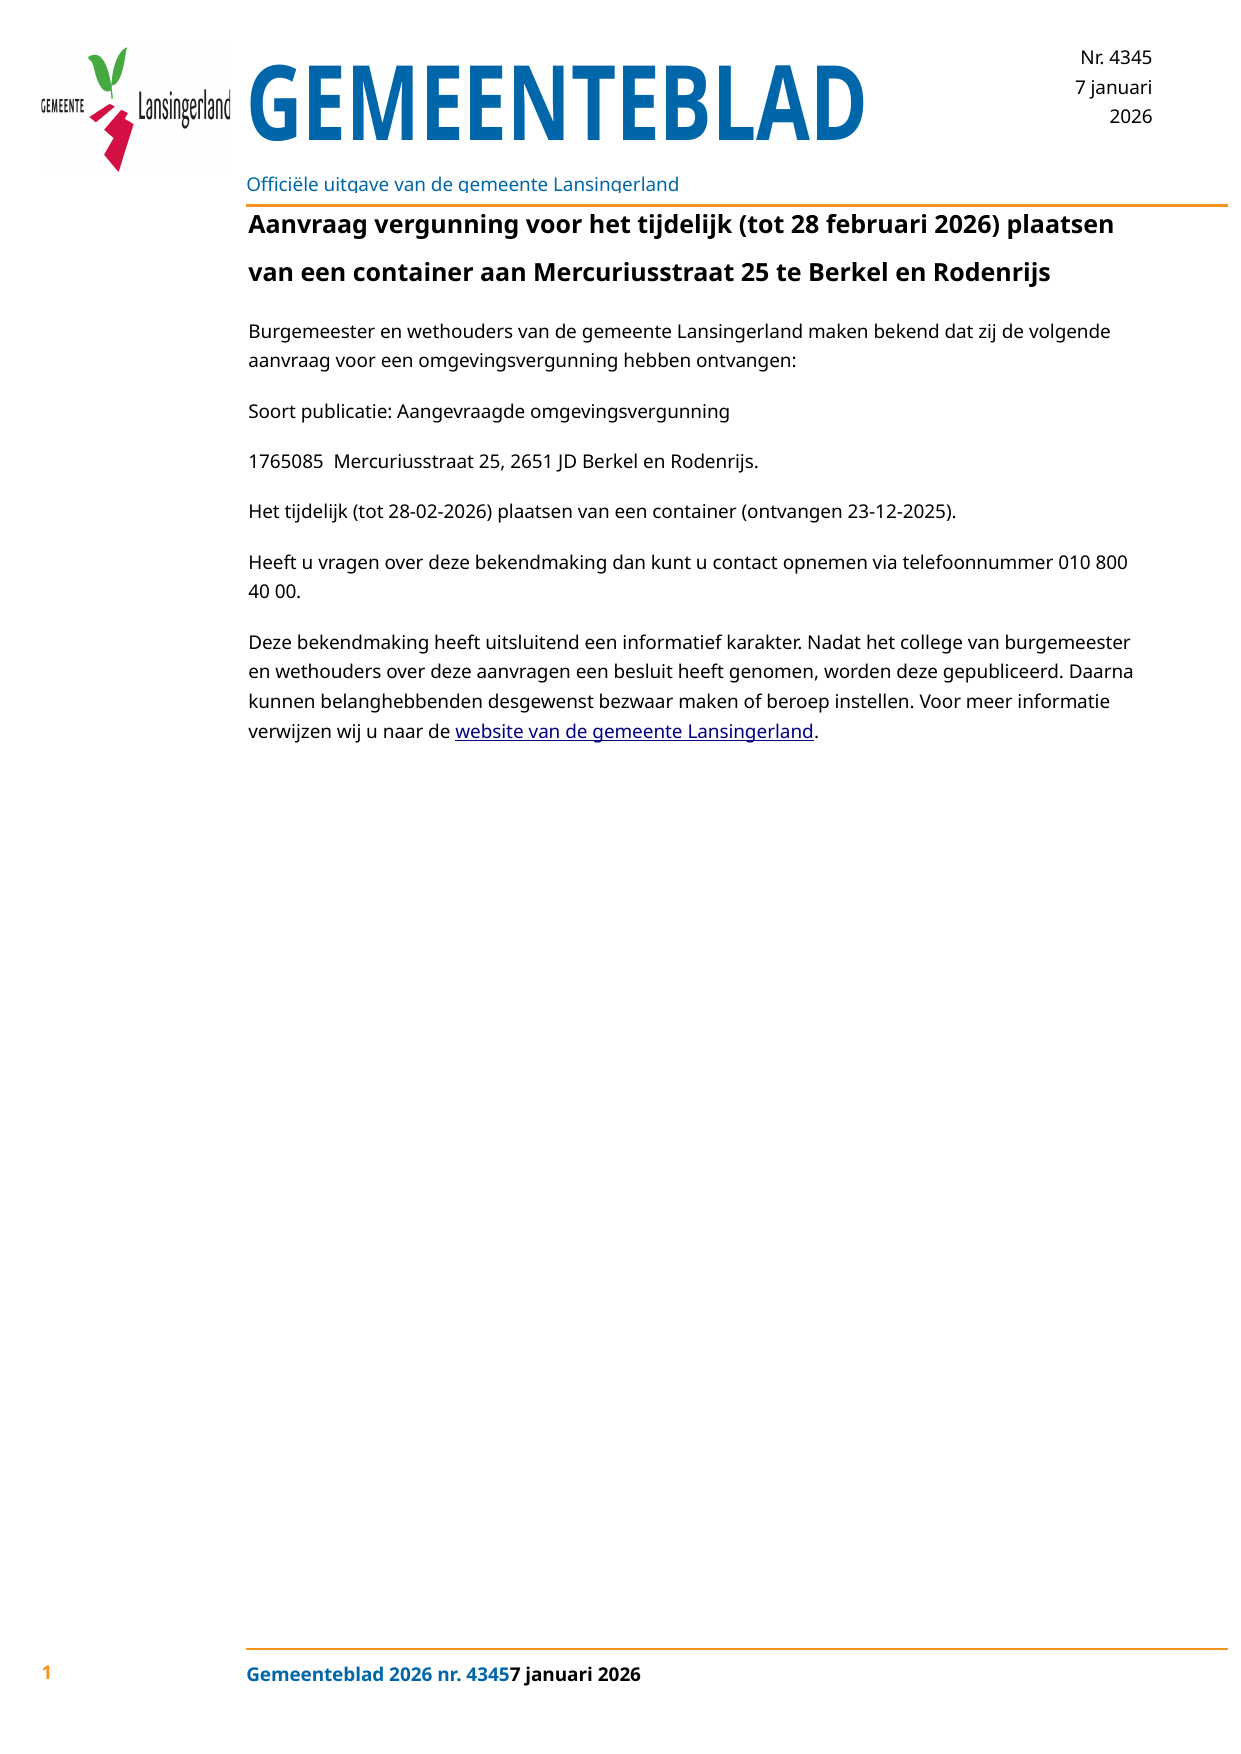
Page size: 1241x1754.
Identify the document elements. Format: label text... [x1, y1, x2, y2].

text Burgemeester en wethouders van de gemeente Lansingerland maken bekend dat zij de volgende aanvraag voor een omgevingsvergunning hebben ontvangen: [248, 318, 1152, 373]
text Aanvraag vergunning voor het tijdelijk (tot 28 februari 2026) plaatsen van een container aan Mercuriusstraat 25 te Berkel en Rodenrijs [248, 207, 1152, 288]
text Deze bekendmaking heeft uitsluitend een informatief karakter. Nadat het college van burgemeester en wethouders over deze aanvragen een besluit heeft genomen, worden deze gepubliceerd. Daarna kunnen belanghebbenden desgewenst bezwaar maken of beroep instellen. Voor meer informatie verwijzen wij u naar de website van de gemeente Lansingerland. [248, 629, 1152, 744]
picture [41, 47, 231, 172]
text Heeft u vragen over deze bekendmaking dan kunt u contact opnemen via telefoonnummer 010 800 40 00. [248, 549, 1152, 604]
text Soort publicatie: Aangevraagde omgevingsvergunning [248, 398, 1152, 424]
text Het tijdelijk (tot 28-02-2026) plaatsen van een container (ontvangen 23-12-2025). [248, 499, 1152, 524]
text 1765085 Mercuriusstraat 25, 2651 JD Berkel en Rodenrijs. [248, 448, 1152, 474]
